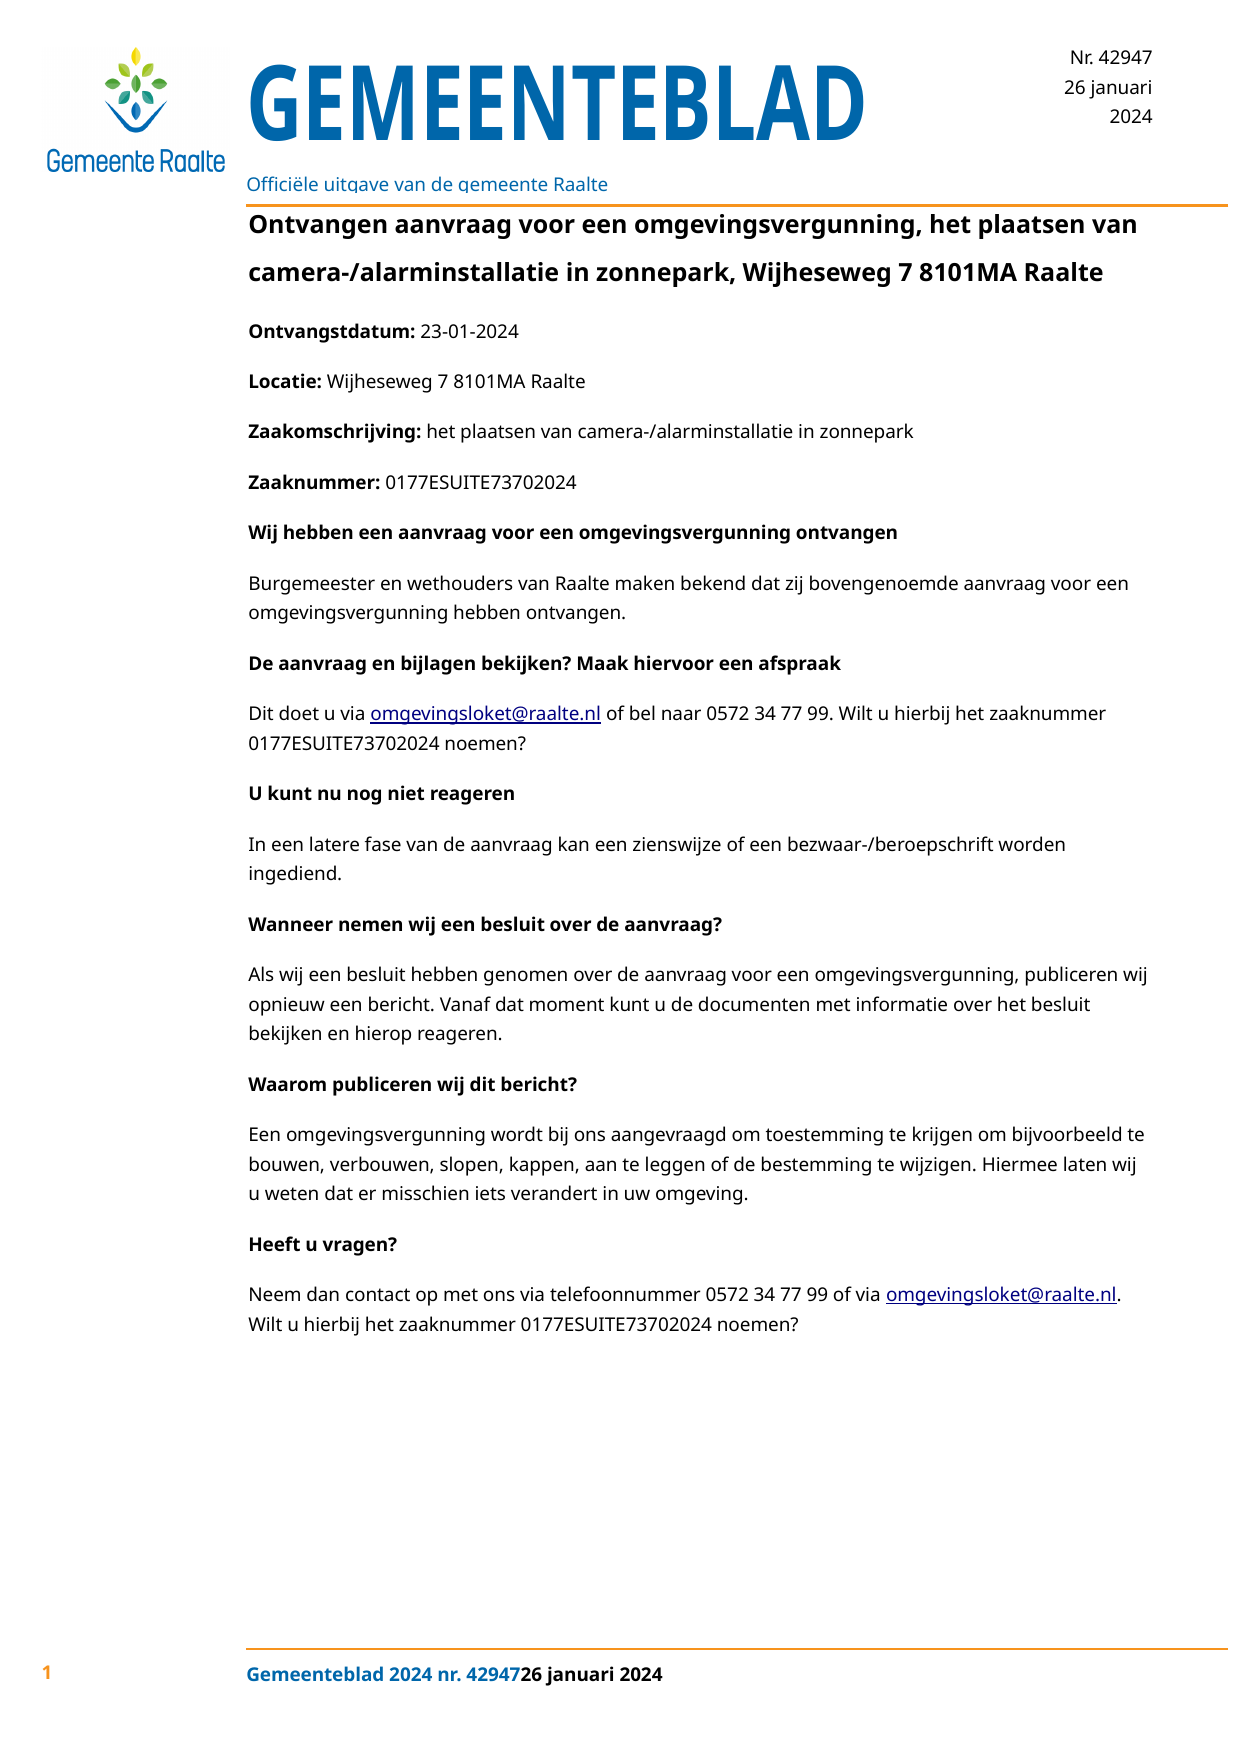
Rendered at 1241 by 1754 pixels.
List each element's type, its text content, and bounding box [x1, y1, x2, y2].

text Als wij een besluit hebben genomen over de aanvraag voor een omgevingsvergunning, publiceren wij opnieuw een bericht. Vanaf dat moment kunt u de documenten met informatie over het besluit bekijken en hierop reageren. [248, 961, 1152, 1046]
picture [41, 47, 231, 172]
text Ontvangen aanvraag voor een omgevingsvergunning, het plaatsen van camera-/alarminstallatie in zonnepark, Wijheseweg 7 8101MA Raalte [248, 207, 1152, 288]
text Dit doet u via omgevingsloket@raalte.nl of bel naar 0572 34 77 99. Wilt u hierbij het zaaknummer 0177ESUITE73702024 noemen? [248, 700, 1152, 756]
text Waarom publiceren wij dit bericht? [248, 1071, 1152, 1097]
text Locatie: Wijheseweg 7 8101MA Raalte [248, 368, 1152, 394]
text U kunt nu nog niet reageren [248, 780, 1152, 806]
text Wij hebben een aanvraag voor een omgevingsvergunning ontvangen [248, 519, 1152, 545]
text Zaaknummer: 0177ESUITE73702024 [248, 469, 1152, 495]
text In een latere fase van de aanvraag kan een zienswijze of een bezwaar-/beroepschrift worden ingediend. [248, 831, 1152, 886]
text De aanvraag en bijlagen bekijken? Maak hiervoor een afspraak [248, 650, 1152, 676]
text Zaakomschrijving: het plaatsen van camera-/alarminstallatie in zonnepark [248, 419, 1152, 444]
text Neem dan contact op met ons via telefoonnummer 0572 34 77 99 of via omgevingsloket@raalte.nl. Wilt u hierbij het zaaknummer 0177ESUITE73702024 noemen? [248, 1281, 1152, 1337]
text Heeft u vragen? [248, 1231, 1152, 1257]
text Wanneer nemen wij een besluit over de aanvraag? [248, 911, 1152, 937]
text Burgemeester en wethouders van Raalte maken bekend dat zij bovengenoemde aanvraag voor een omgevingsvergunning hebben ontvangen. [248, 570, 1152, 625]
text Een omgevingsvergunning wordt bij ons aangevraagd om toestemming te krijgen om bijvoorbeeld te bouwen, verbouwen, slopen, kappen, aan te leggen of de bestemming te wijzigen. Hiermee laten wij u weten dat er misschien iets verandert in uw omgeving. [248, 1121, 1152, 1206]
text Ontvangstdatum: 23-01-2024 [248, 318, 1152, 344]
